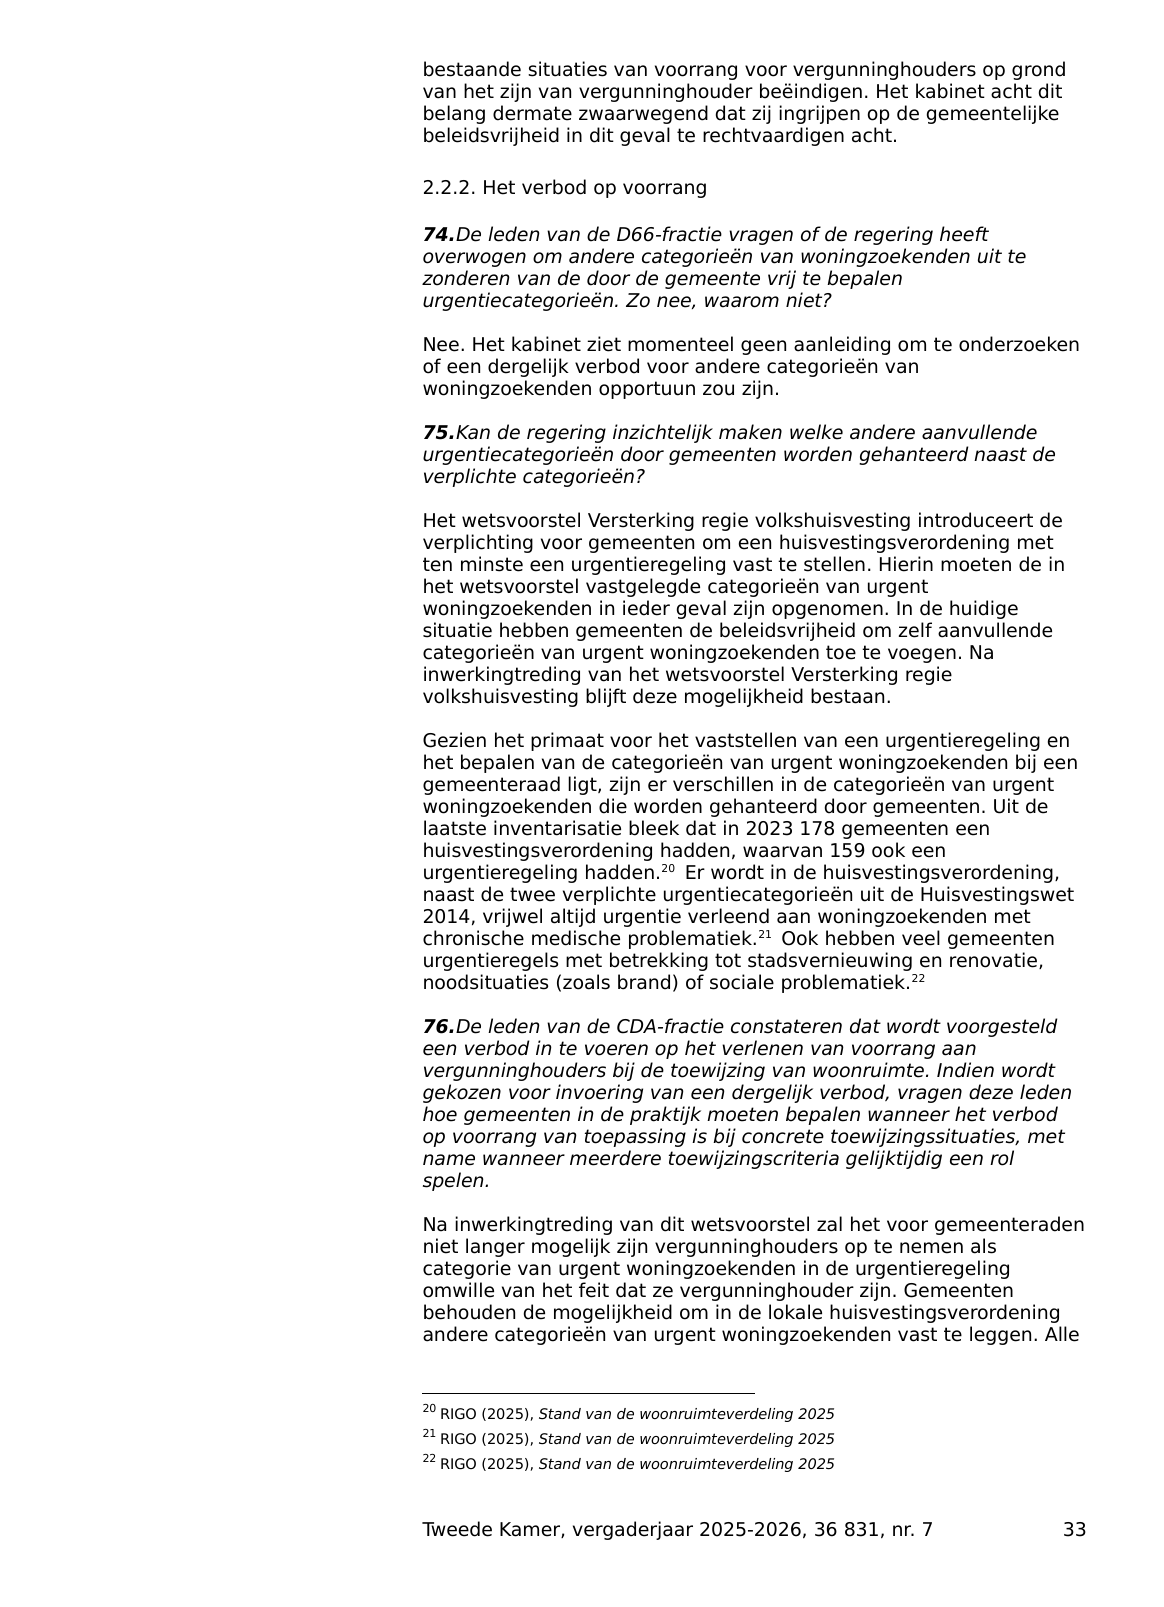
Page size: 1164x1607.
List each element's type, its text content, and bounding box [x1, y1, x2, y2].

subtitle 2.2.2. Het verbod op voorrang [422, 177, 1087, 199]
text bestaande situaties van voorrang voor vergunninghouders op grond van het zijn van vergunninghouder beëindigen. Het kabinet acht dit belang dermate zwaarwegend dat zij ingrijpen op de gemeentelijke beleidsvrijheid in dit geval te rechtvaardigen acht. [422, 59, 1087, 147]
text Na inwerkingtreding van dit wetsvoorstel zal het voor gemeenteraden niet langer mogelijk zijn vergunninghouders op te nemen als categorie van urgent woningzoekenden in de urgentieregeling omwille van het feit dat ze vergunninghouder zijn. Gemeenten behouden de mogelijkheid om in de lokale huisvestingsverordening andere categorieën van urgent woningzoekenden vast te leggen. Alle [422, 1214, 1087, 1346]
text RIGO (2025), Stand van de woonruimteverdeling 2025 [422, 1427, 1087, 1449]
text 76.De leden van de CDA-fractie constateren dat wordt voorgesteld een verbod in te voeren op het verlenen van voorrang aan vergunninghouders bij de toewijzing van woonruimte. Indien wordt gekozen voor invoering van een dergelijk verbod, vragen deze leden hoe gemeenten in de praktijk moeten bepalen wanneer het verbod op voorrang van toepassing is bij concrete toewijzingssituaties, met name wanneer meerdere toewijzingscriteria gelijktijdig een rol spelen. [422, 1016, 1087, 1192]
text Nee. Het kabinet ziet momenteel geen aanleiding om te onderzoeken of een dergelijk verbod voor andere categorieën van woningzoekenden opportuun zou zijn. [422, 334, 1087, 400]
text 74.De leden van de D66-fractie vragen of de regering heeft overwogen om andere categorieën van woningzoekenden uit te zonderen van de door de gemeente vrij te bepalen urgentiecategorieën. Zo nee, waarom niet? [422, 224, 1087, 312]
text Gezien het primaat voor het vaststellen van een urgentieregeling en het bepalen van de categorieën van urgent woningzoekenden bij een gemeenteraad ligt, zijn er verschillen in de categorieën van urgent woningzoekenden die worden gehanteerd door gemeenten. Uit de laatste inventarisatie bleek dat in 2023 178 gemeenten een huisvestingsverordening hadden, waarvan 159 ook een urgentieregeling hadden. Er wordt in de huisvestingsverordening, naast de twee verplichte urgentiecategorieën uit de Huisvestingswet 2014, vrijwel altijd urgentie verleend aan woningzoekenden met chronische medische problematiek. Ook hebben veel gemeenten urgentieregels met betrekking tot stadsvernieuwing en renovatie, noodsituaties (zoals brand) of sociale problematiek. [422, 730, 1087, 994]
text Het wetsvoorstel Versterking regie volkshuisvesting introduceert de verplichting voor gemeenten om een huisvestingsverordening met ten minste een urgentieregeling vast te stellen. Hierin moeten de in het wetsvoorstel vastgelegde categorieën van urgent woningzoekenden in ieder geval zijn opgenomen. In de huidige situatie hebben gemeenten de beleidsvrijheid om zelf aanvullende categorieën van urgent woningzoekenden toe te voegen. Na inwerkingtreding van het wetsvoorstel Versterking regie volkshuisvesting blijft deze mogelijkheid bestaan. [422, 510, 1087, 708]
text RIGO (2025), Stand van de woonruimteverdeling 2025 [422, 1402, 1087, 1424]
text 75.Kan de regering inzichtelijk maken welke andere aanvullende urgentiecategorieën door gemeenten worden gehanteerd naast de verplichte categorieën? [422, 422, 1087, 488]
text RIGO (2025), Stand van de woonruimteverdeling 2025 [422, 1452, 1087, 1474]
